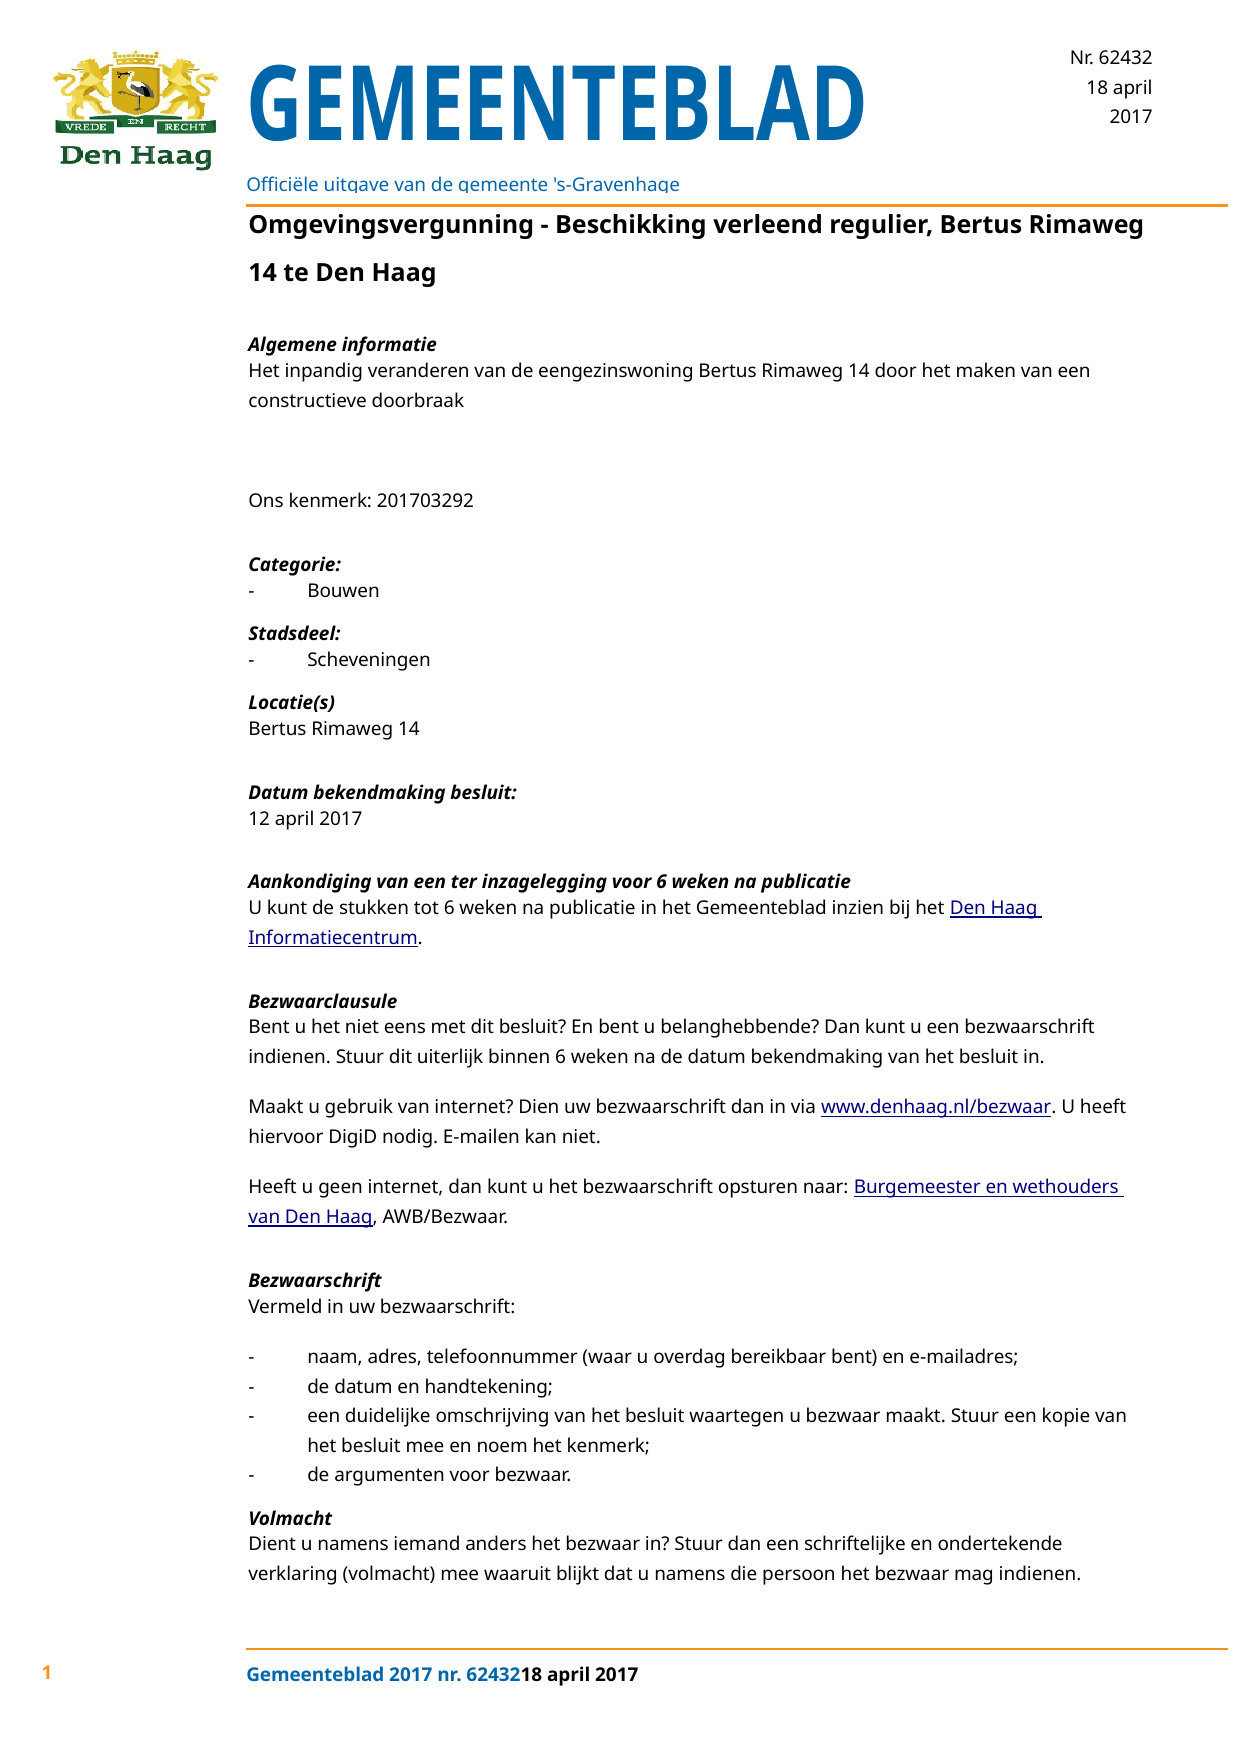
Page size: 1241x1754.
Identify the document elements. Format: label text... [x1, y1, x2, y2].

text Maakt u gebruik van internet? Dien uw bezwaarschrift dan in via www.denhaag.nl/bezwaar. U heeft hiervoor DigiD nodig. E-mailen kan niet. [248, 1094, 1152, 1149]
list Scheveningen [248, 646, 1152, 672]
text Omgevingsvergunning - Beschikking verleend regulier, Bertus Rimaweg 14 te Den Haag [248, 207, 1152, 288]
text Locatie(s) [248, 689, 1152, 715]
text Bezwaarclausule [248, 988, 1152, 1014]
text Het inpandig veranderen van de eengezinswoning Bertus Rimaweg 14 door het maken van een constructieve doorbraak [248, 357, 1152, 412]
list een duidelijke omschrijving van het besluit waartegen u bezwaar maakt. Stuur een kopie van het besluit mee en noem het kenmerk; [248, 1402, 1152, 1458]
text Bent u het niet eens met dit besluit? En bent u belanghebbende? Dan kunt u een bezwaarschrift indienen. Stuur dit uiterlijk binnen 6 weken na de datum bekendmaking van het besluit in. [248, 1014, 1152, 1069]
text Categorie: [248, 552, 1152, 577]
list Bouwen [248, 577, 1152, 603]
text Stadsdeel: [248, 620, 1152, 646]
text Volmacht [248, 1505, 1152, 1531]
text Vermeld in uw bezwaarschrift: [248, 1293, 1152, 1319]
list de argumenten voor bezwaar. [248, 1462, 1152, 1487]
text 12 april 2017 [248, 805, 1152, 830]
text Heeft u geen internet, dan kunt u het bezwaarschrift opsturen naar: Burgemeester en wethouders van Den Haag, AWB/Bezwaar. [248, 1174, 1152, 1229]
text Dient u namens iemand anders het bezwaar in? Stuur dan een schriftelijke en ondertekende verklaring (volmacht) mee waaruit blijkt dat u namens die persoon het bezwaar mag indienen. [248, 1531, 1152, 1586]
text Ons kenmerk: 201703292 [248, 488, 1152, 513]
picture [41, 47, 231, 172]
text Aankondiging van een ter inzagelegging voor 6 weken na publicatie [248, 869, 1152, 894]
text Bezwaarschrift [248, 1267, 1152, 1293]
text Bertus Rimaweg 14 [248, 715, 1152, 741]
text Algemene informatie [248, 331, 1152, 357]
list de datum en handtekening; [248, 1373, 1152, 1399]
text U kunt de stukken tot 6 weken na publicatie in het Gemeenteblad inzien bij het Den Haag Informatiecentrum. [248, 894, 1152, 950]
list naam, adres, telefoonnummer (waar u overdag bereikbaar bent) en e-mailadres; [248, 1343, 1152, 1369]
text Datum bekendmaking besluit: [248, 779, 1152, 805]
